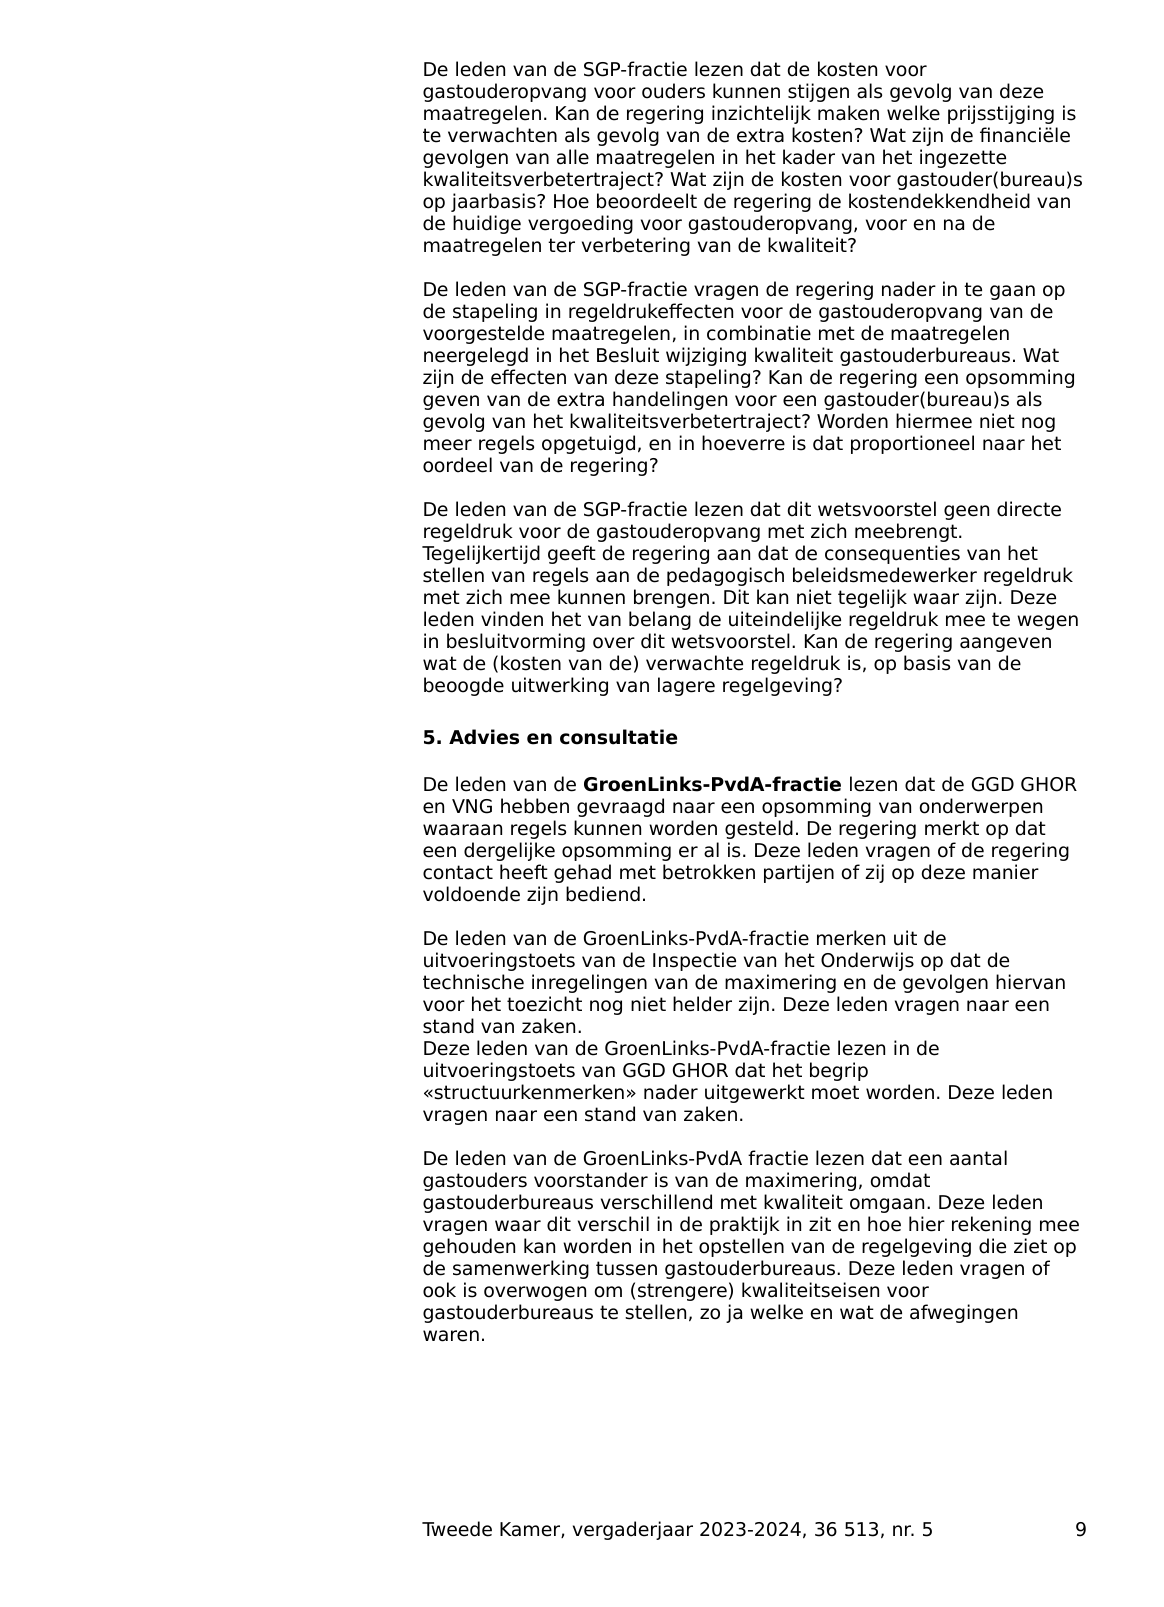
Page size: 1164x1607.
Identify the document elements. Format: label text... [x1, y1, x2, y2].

text De leden van de SGP-fractie lezen dat dit wetsvoorstel geen directe regeldruk voor de gastouderopvang met zich meebrengt. Tegelijkertijd geeft de regering aan dat de consequenties van het stellen van regels aan de pedagogisch beleidsmedewerker regeldruk met zich mee kunnen brengen. Dit kan niet tegelijk waar zijn. Deze leden vinden het van belang de uiteindelijke regeldruk mee te wegen in besluitvorming over dit wetsvoorstel. Kan de regering aangeven wat de (kosten van de) verwachte regeldruk is, op basis van de beoogde uitwerking van lagere regelgeving? [422, 499, 1087, 697]
text De leden van de GroenLinks-PvdA-fractie merken uit de uitvoeringstoets van de Inspectie van het Onderwijs op dat de technische inregelingen van de maximering en de gevolgen hiervan voor het toezicht nog niet helder zijn. Deze leden vragen naar een stand van zaken. [422, 928, 1087, 1038]
text De leden van de GroenLinks-PvdA-fractie lezen dat de GGD GHOR en VNG hebben gevraagd naar een opsomming van onderwerpen waaraan regels kunnen worden gesteld. De regering merkt op dat een dergelijke opsomming er al is. Deze leden vragen of de regering contact heeft gehad met betrokken partijen of zij op deze manier voldoende zijn bediend. [422, 774, 1087, 906]
text De leden van de GroenLinks-PvdA fractie lezen dat een aantal gastouders voorstander is van de maximering, omdat gastouderbureaus verschillend met kwaliteit omgaan. Deze leden vragen waar dit verschil in de praktijk in zit en hoe hier rekening mee gehouden kan worden in het opstellen van de regelgeving die ziet op de samenwerking tussen gastouderbureaus. Deze leden vragen of ook is overwogen om (strengere) kwaliteitseisen voor gastouderbureaus te stellen, zo ja welke en wat de afwegingen waren. [422, 1148, 1087, 1346]
text Deze leden van de GroenLinks-PvdA-fractie lezen in de uitvoeringstoets van GGD GHOR dat het begrip «structuurkenmerken» nader uitgewerkt moet worden. Deze leden vragen naar een stand van zaken. [422, 1038, 1087, 1126]
subtitle 5. Advies en consultatie [422, 727, 1087, 749]
text De leden van de SGP-fractie vragen de regering nader in te gaan op de stapeling in regeldrukeffecten voor de gastouderopvang van de voorgestelde maatregelen, in combinatie met de maatregelen neergelegd in het Besluit wijziging kwaliteit gastouderbureaus. Wat zijn de effecten van deze stapeling? Kan de regering een opsomming geven van de extra handelingen voor een gastouder(bureau)s als gevolg van het kwaliteitsverbetertraject? Worden hiermee niet nog meer regels opgetuigd, en in hoeverre is dat proportioneel naar het oordeel van de regering? [422, 279, 1087, 477]
text De leden van de SGP-fractie lezen dat de kosten voor gastouderopvang voor ouders kunnen stijgen als gevolg van deze maatregelen. Kan de regering inzichtelijk maken welke prijsstijging is te verwachten als gevolg van de extra kosten? Wat zijn de financiële gevolgen van alle maatregelen in het kader van het ingezette kwaliteitsverbetertraject? Wat zijn de kosten voor gastouder(bureau)s op jaarbasis? Hoe beoordeelt de regering de kostendekkendheid van de huidige vergoeding voor gastouderopvang, voor en na de maatregelen ter verbetering van de kwaliteit? [422, 59, 1087, 257]
